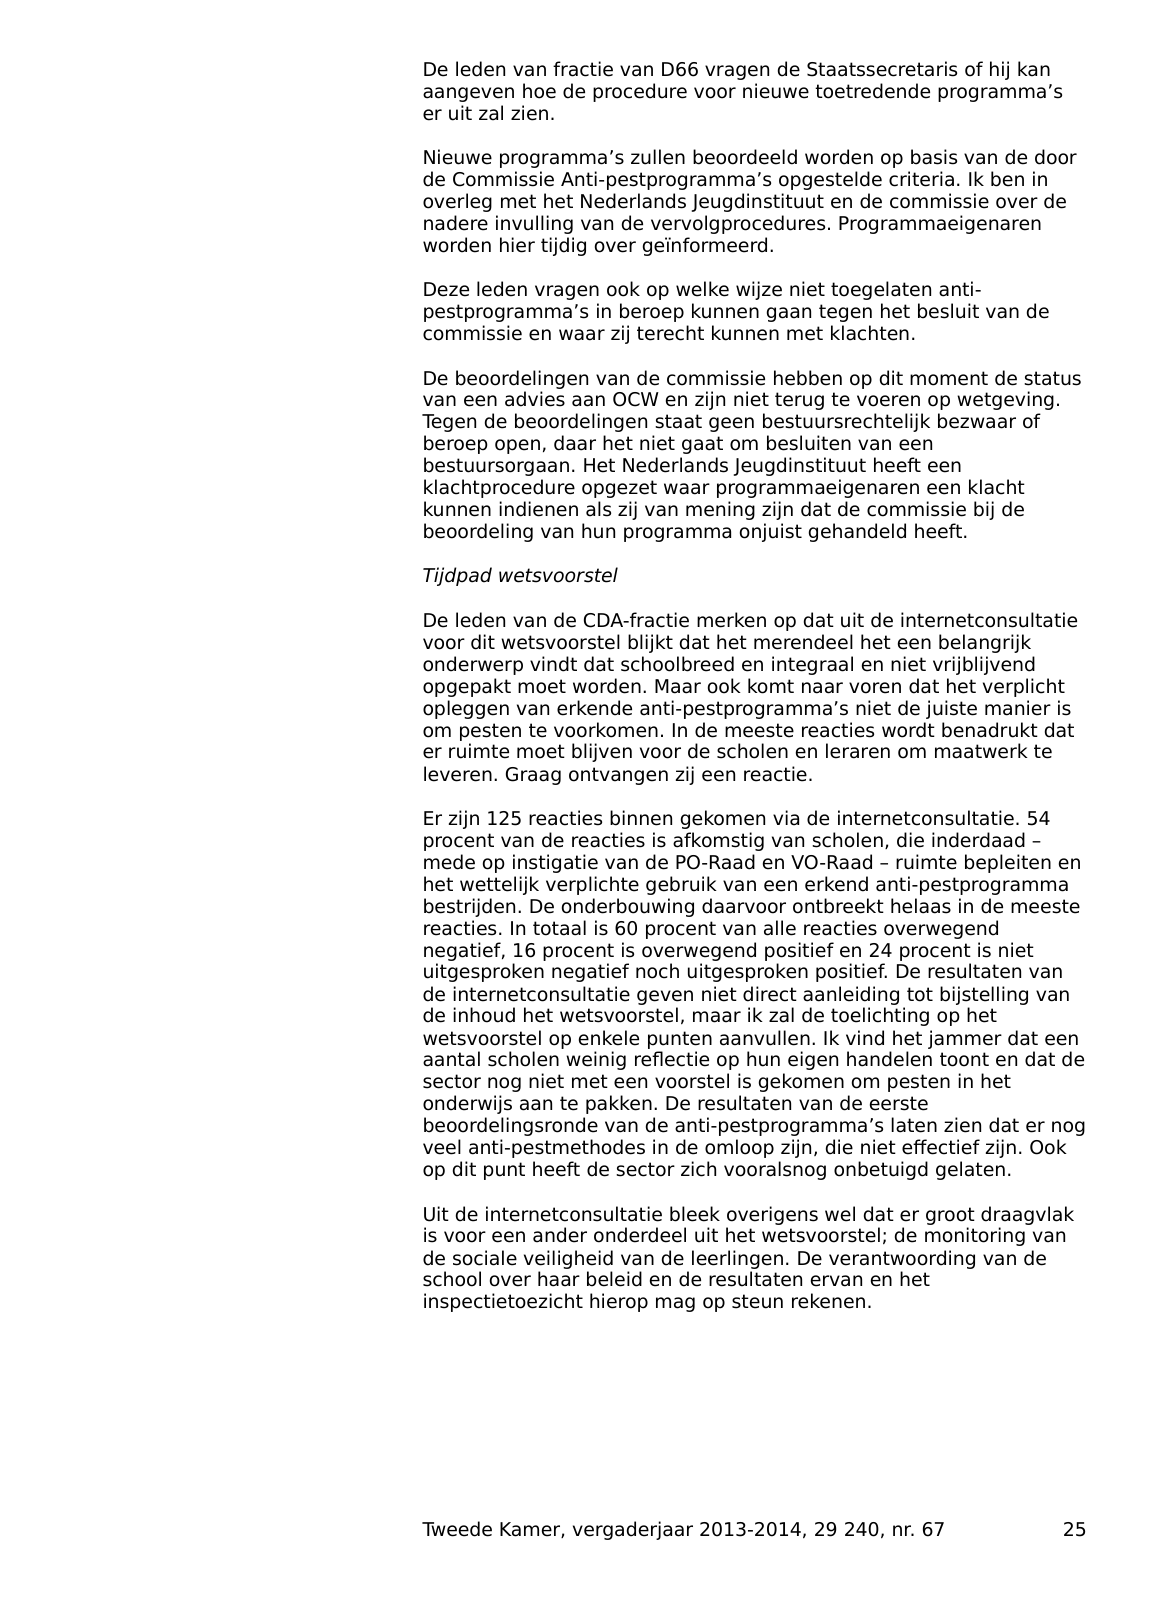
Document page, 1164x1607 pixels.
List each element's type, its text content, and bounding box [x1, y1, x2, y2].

text Er zijn 125 reacties binnen gekomen via de internetconsultatie. 54 procent van de reacties is afkomstig van scholen, die inderdaad – mede op instigatie van de PO-Raad en VO-Raad – ruimte bepleiten en het wettelijk verplichte gebruik van een erkend anti-pestprogramma bestrijden. De onderbouwing daarvoor ontbreekt helaas in de meeste reacties. In totaal is 60 procent van alle reacties overwegend negatief, 16 procent is overwegend positief en 24 procent is niet uitgesproken negatief noch uitgesproken positief. De resultaten van de internetconsultatie geven niet direct aanleiding tot bijstelling van de inhoud het wetsvoorstel, maar ik zal de toelichting op het wetsvoorstel op enkele punten aanvullen. Ik vind het jammer dat een aantal scholen weinig reflectie op hun eigen handelen toont en dat de sector nog niet met een voorstel is gekomen om pesten in het onderwijs aan te pakken. De resultaten van de eerste beoordelingsronde van de anti-pestprogramma’s laten zien dat er nog veel anti-pestmethodes in de omloop zijn, die niet effectief zijn. Ook op dit punt heeft de sector zich vooralsnog onbetuigd gelaten. [422, 808, 1087, 1181]
text Nieuwe programma’s zullen beoordeeld worden op basis van de door de Commissie Anti-pestprogramma’s opgestelde criteria. Ik ben in overleg met het Nederlands Jeugdinstituut en de commissie over de nadere invulling van de vervolgprocedures. Programmaeigenaren worden hier tijdig over geïnformeerd. [422, 147, 1087, 257]
text De leden van fractie van D66 vragen de Staatssecretaris of hij kan aangeven hoe de procedure voor nieuwe toetredende programma’s er uit zal zien. [422, 59, 1087, 125]
text De beoordelingen van de commissie hebben op dit moment de status van een advies aan OCW en zijn niet terug te voeren op wetgeving. Tegen de beoordelingen staat geen bestuursrechtelijk bezwaar of beroep open, daar het niet gaat om besluiten van een bestuursorgaan. Het Nederlands Jeugdinstituut heeft een klachtprocedure opgezet waar programmaeigenaren een klacht kunnen indienen als zij van mening zijn dat de commissie bij de beoordeling van hun programma onjuist gehandeld heeft. [422, 367, 1087, 543]
text Deze leden vragen ook op welke wijze niet toegelaten anti-pestprogramma’s in beroep kunnen gaan tegen het besluit van de commissie en waar zij terecht kunnen met klachten. [422, 279, 1087, 345]
text De leden van de CDA-fractie merken op dat uit de internetconsultatie voor dit wetsvoorstel blijkt dat het merendeel het een belangrijk onderwerp vindt dat schoolbreed en integraal en niet vrijblijvend opgepakt moet worden. Maar ook komt naar voren dat het verplicht opleggen van erkende anti-pestprogramma’s niet de juiste manier is om pesten te voorkomen. In de meeste reacties wordt benadrukt dat er ruimte moet blijven voor de scholen en leraren om maatwerk te leveren. Graag ontvangen zij een reactie. [422, 609, 1087, 785]
text Uit de internetconsultatie bleek overigens wel dat er groot draagvlak is voor een ander onderdeel uit het wetsvoorstel; de monitoring van de sociale veiligheid van de leerlingen. De verantwoording van de school over haar beleid en de resultaten ervan en het inspectietoezicht hierop mag op steun rekenen. [422, 1203, 1087, 1313]
subtitle Tijdpad wetsvoorstel [422, 565, 1087, 587]
